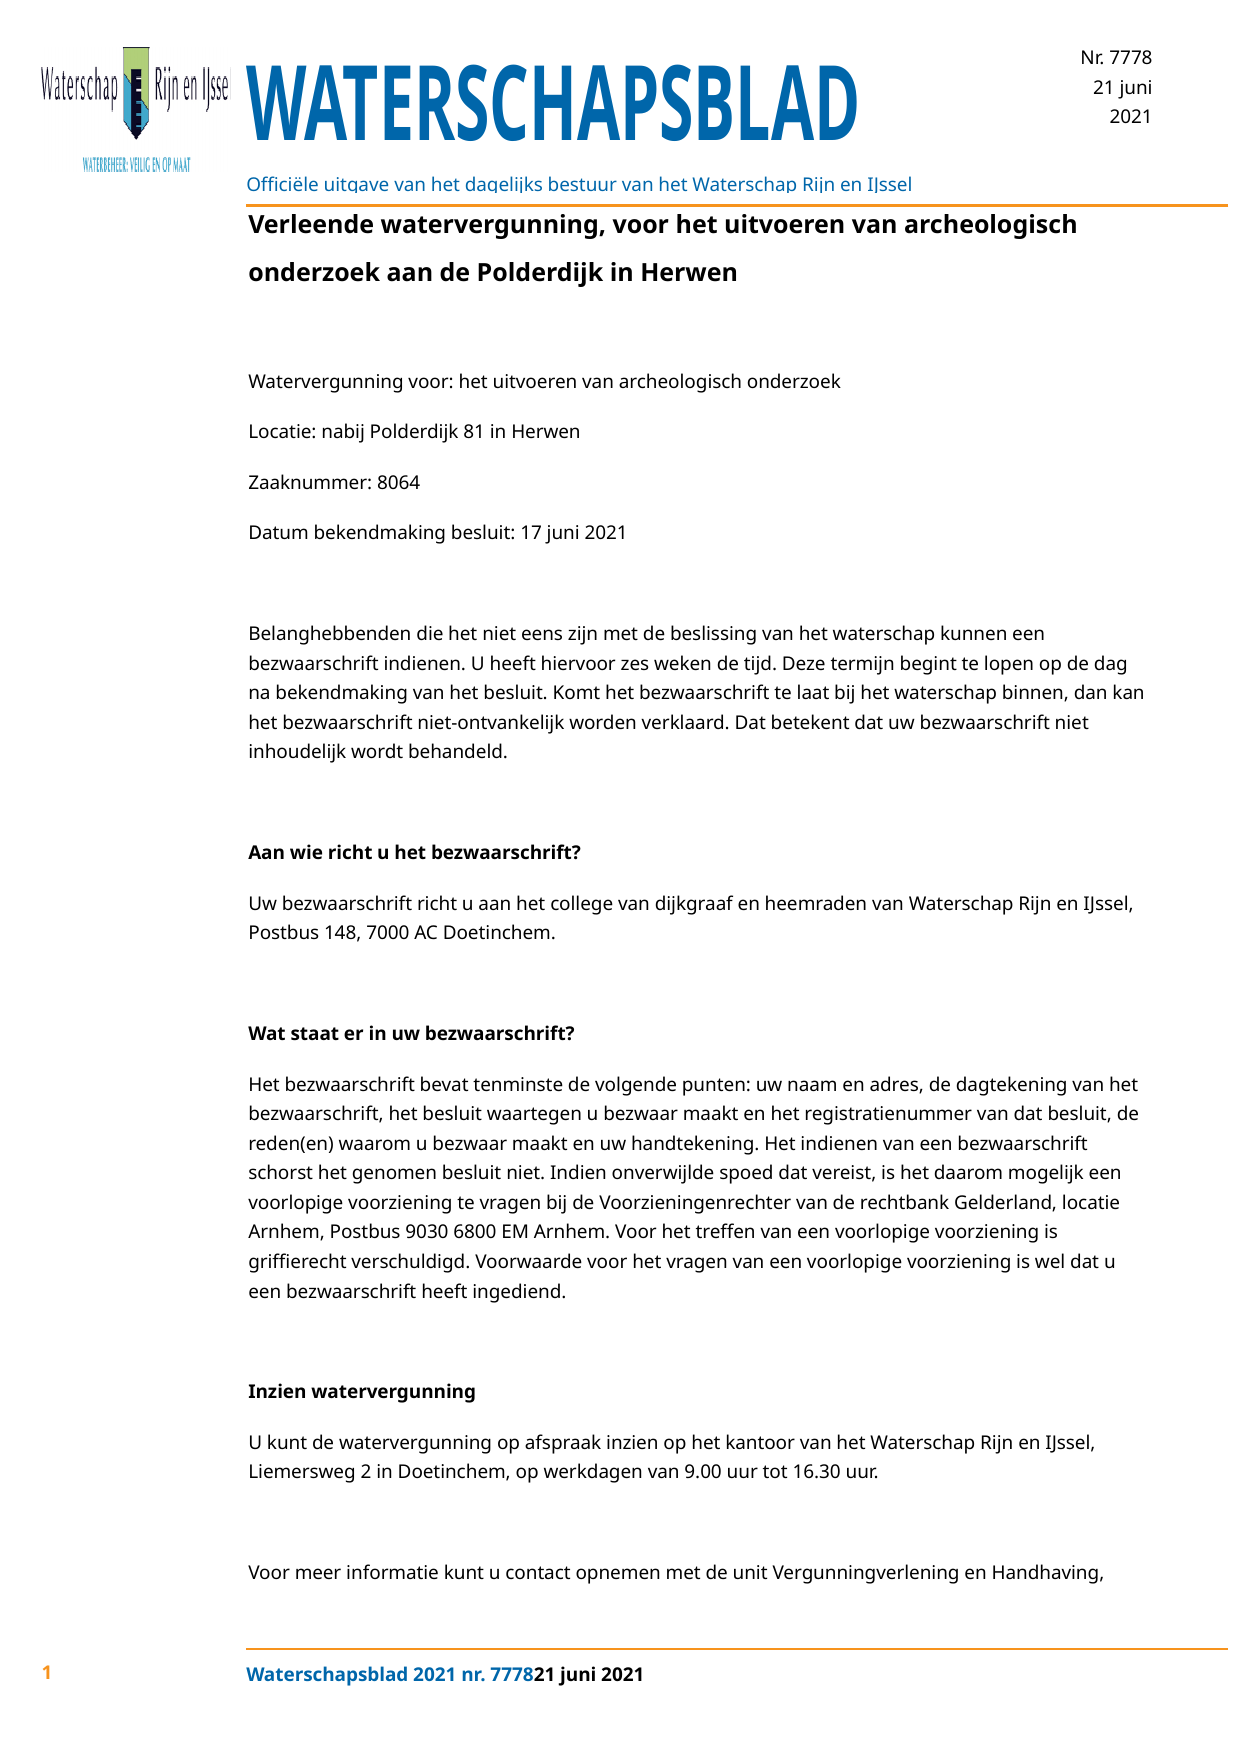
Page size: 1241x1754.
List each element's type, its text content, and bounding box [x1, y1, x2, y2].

text Aan wie richt u het bezwaarschrift? [248, 839, 1152, 865]
text Locatie: nabij Polderdijk 81 in Herwen [248, 419, 1152, 444]
text Uw bezwaarschrift richt u aan het college van dijkgraaf en heemraden van Waterschap Rijn en IJssel, Postbus 148, 7000 AC Doetinchem. [248, 890, 1152, 945]
text Verleende watervergunning, voor het uitvoeren van archeologisch onderzoek aan de Polderdijk in Herwen [248, 207, 1152, 288]
text U kunt de watervergunning op afspraak inzien op het kantoor van het Waterschap Rijn en IJssel, Liemersweg 2 in Doetinchem, op werkdagen van 9.00 uur tot 16.30 uur. [248, 1429, 1152, 1484]
text Voor meer informatie kunt u contact opnemen met de unit Vergunningverlening en Handhaving, [248, 1559, 1152, 1585]
text Zaaknummer: 8064 [248, 469, 1152, 495]
text Wat staat er in uw bezwaarschrift? [248, 1020, 1152, 1046]
text Datum bekendmaking besluit: 17 juni 2021 [248, 519, 1152, 545]
picture [41, 47, 231, 172]
text Het bezwaarschrift bevat tenminste de volgende punten: uw naam en adres, de dagtekening van het bezwaarschrift, het besluit waartegen u bezwaar maakt en het registratienummer van dat besluit, de reden(en) waarom u bezwaar maakt en uw handtekening. Het indienen van een bezwaarschrift schorst het genomen besluit niet. Indien onverwijlde spoed dat vereist, is het daarom mogelijk een voorlopige voorziening te vragen bij de Voorzieningenrechter van de rechtbank Gelderland, locatie Arnhem, Postbus 9030 6800 EM Arnhem. Voor het treffen van een voorlopige voorziening is griffierecht verschuldigd. Voorwaarde voor het vragen van een voorlopige voorziening is wel dat u een bezwaarschrift heeft ingediend. [248, 1071, 1152, 1304]
text Watervergunning voor: het uitvoeren van archeologisch onderzoek [248, 368, 1152, 394]
text Belanghebbenden die het niet eens zijn met de beslissing van het waterschap kunnen een bezwaarschrift indienen. U heeft hiervoor zes weken de tijd. Deze termijn begint te lopen op de dag na bekendmaking van het besluit. Komt het bezwaarschrift te laat bij het waterschap binnen, dan kan het bezwaarschrift niet-ontvankelijk worden verklaard. Dat betekent dat uw bezwaarschrift niet inhoudelijk wordt behandeld. [248, 620, 1152, 764]
text Inzien watervergunning [248, 1379, 1152, 1404]
